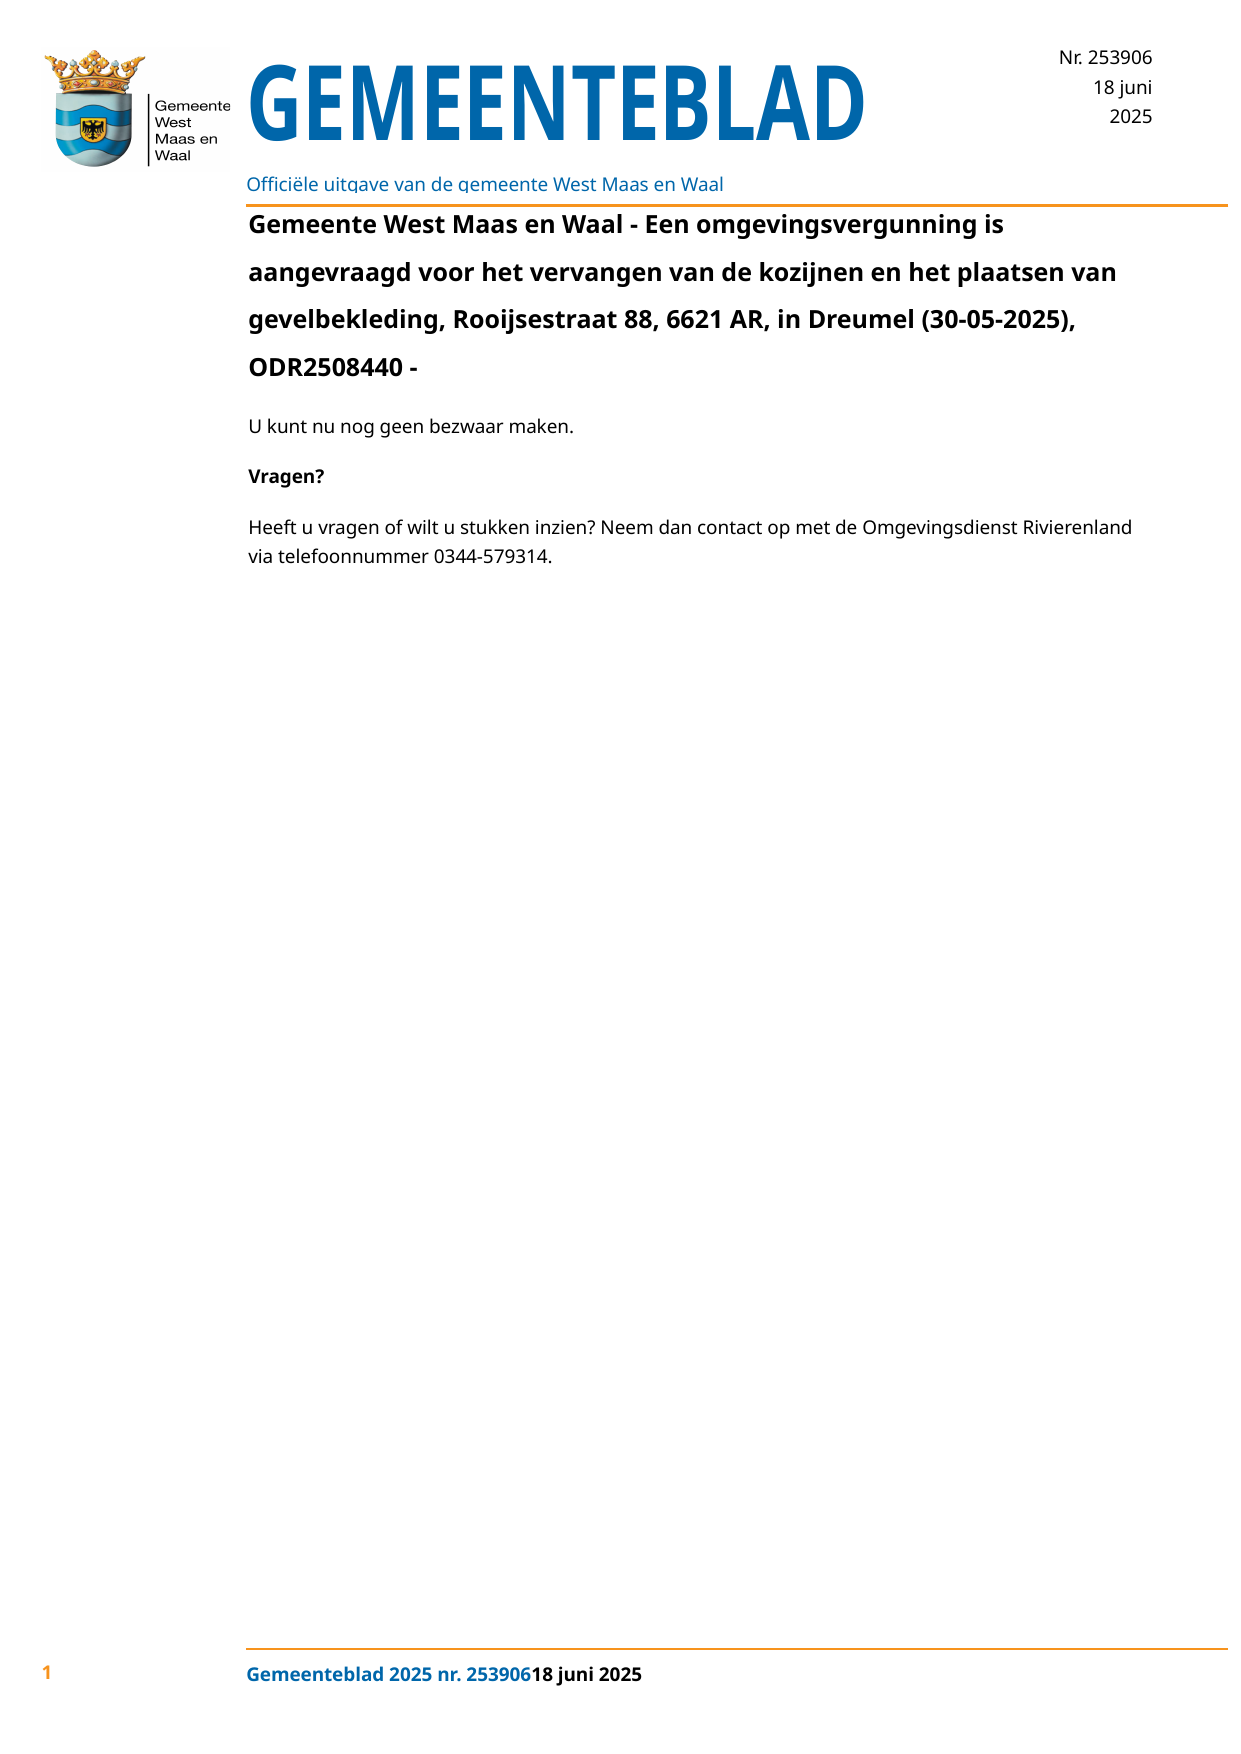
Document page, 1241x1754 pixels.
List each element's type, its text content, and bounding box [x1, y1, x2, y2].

text U kunt nu nog geen bezwaar maken. [248, 413, 1152, 439]
text Heeft u vragen of wilt u stukken inzien? Neem dan contact op met de Omgevingsdienst Rivierenland via telefoonnummer 0344-579314. [248, 514, 1152, 569]
picture [41, 47, 231, 172]
text Vragen? [248, 463, 1152, 489]
text Gemeente West Maas en Waal - Een omgevingsvergunning is aangevraagd voor het vervangen van de kozijnen en het plaatsen van gevelbekleding, Rooijsestraat 88, 6621 AR, in Dreumel (30-05-2025), ODR2508440 - [248, 207, 1152, 384]
